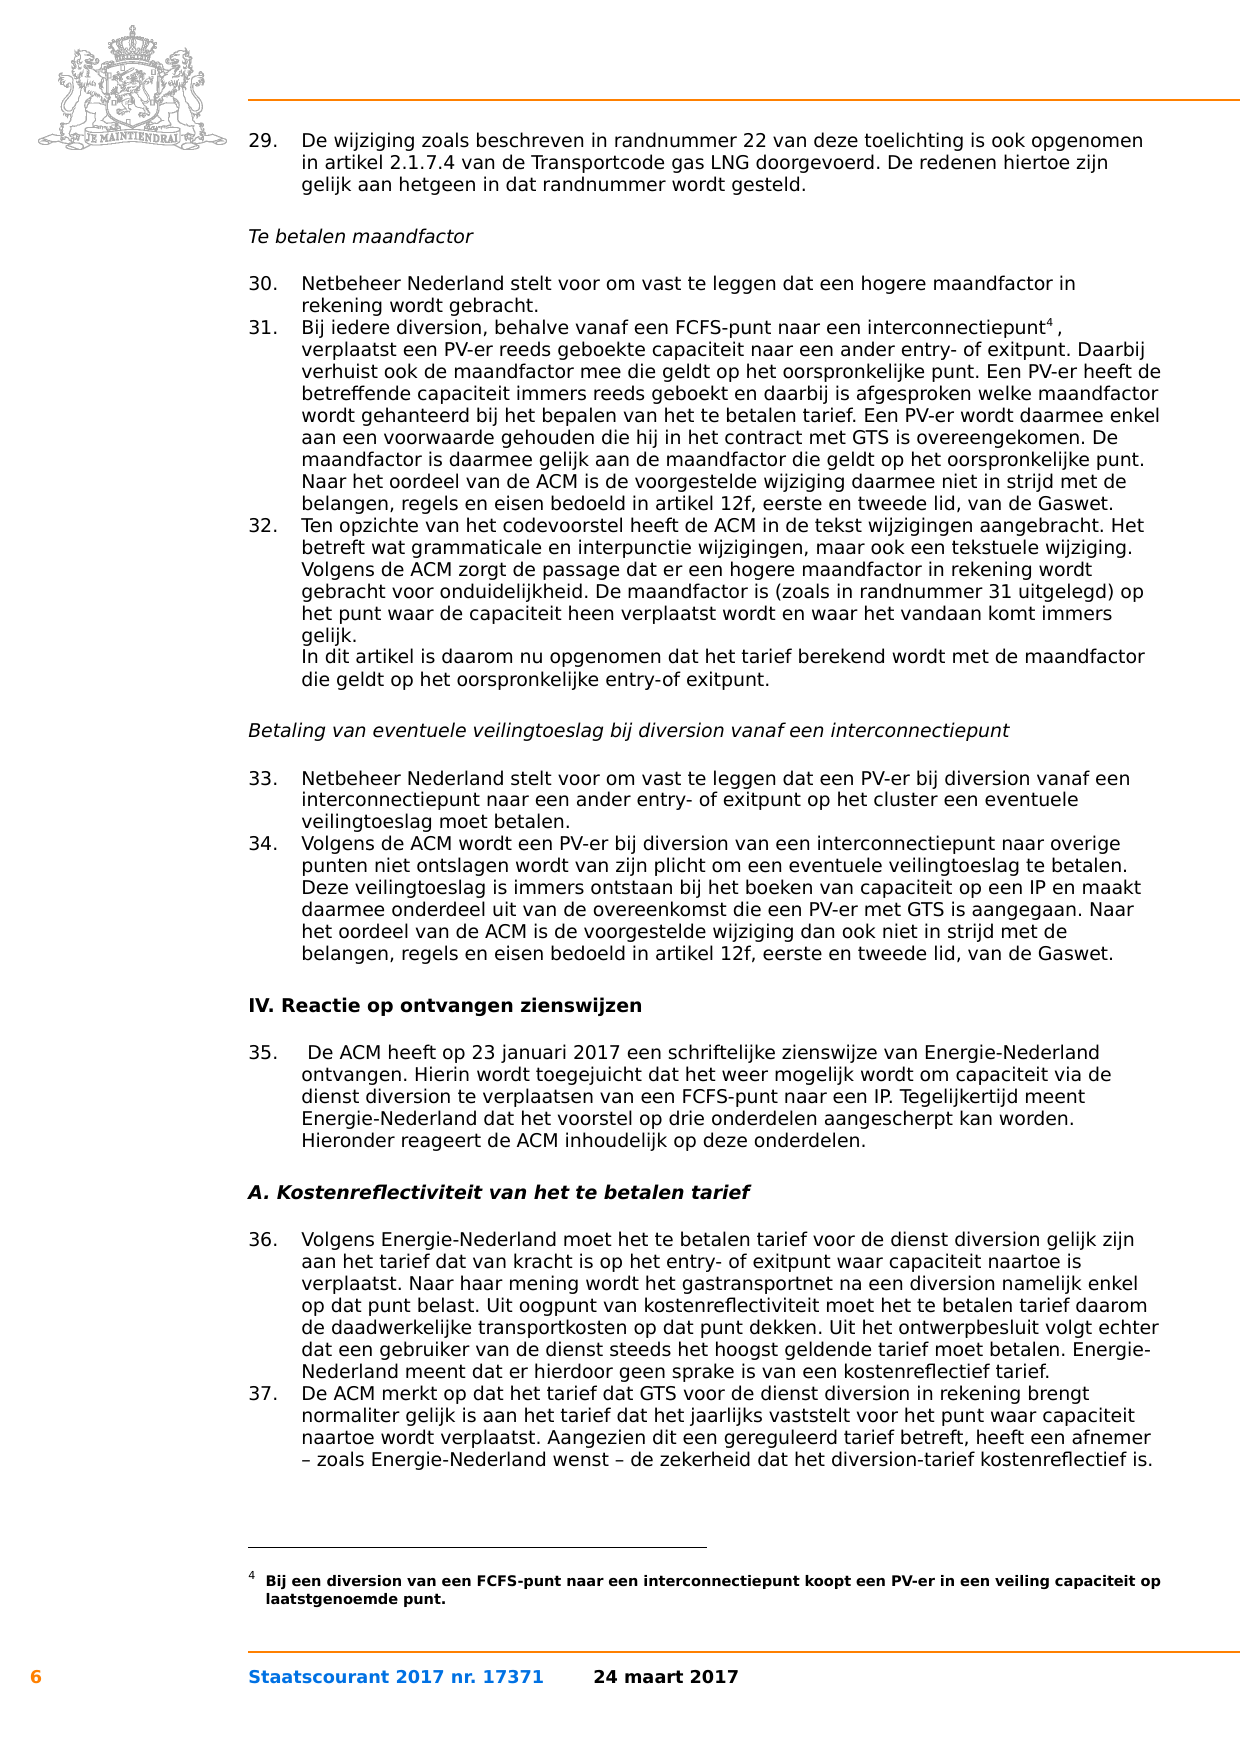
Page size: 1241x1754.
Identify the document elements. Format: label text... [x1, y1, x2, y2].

text In dit artikel is daarom nu opgenomen dat het tarief berekend wordt met de maandfactor die geldt op het oorspronkelijke entry-of exitpunt. [301, 646, 1163, 690]
text 32. Ten opzichte van het codevoorstel heeft de ACM in de tekst wijzigingen aangebracht. Het betreft wat grammaticale en interpunctie wijzigingen, maar ook een tekstuele wijziging. Volgens de ACM zorgt de passage dat er een hogere maandfactor in rekening wordt gebracht voor onduidelijkheid. De maandfactor is (zoals in randnummer 31 uitgelegd) op het punt waar de capaciteit heen verplaatst wordt en waar het vandaan komt immers gelijk. [248, 514, 1163, 646]
text Bij een diversion van een FCFS-punt naar een interconnectiepunt koopt een PV-er in een veiling capaciteit op laatstgenoemde punt. [248, 1569, 1163, 1608]
text 36. Volgens Energie-Nederland moet het te betalen tarief voor de dienst diversion gelijk zijn aan het tarief dat van kracht is op het entry- of exitpunt waar capaciteit naartoe is verplaatst. Naar haar mening wordt het gastransportnet na een diversion namelijk enkel op dat punt belast. Uit oogpunt van kostenreflectiviteit moet het te betalen tarief daarom de daadwerkelijke transportkosten op dat punt dekken. Uit het ontwerpbesluit volgt echter dat een gebruiker van de dienst steeds het hoogst geldende tarief moet betalen. Energie-Nederland meent dat er hierdoor geen sprake is van een kostenreflectief tarief. [248, 1229, 1163, 1383]
text 30. Netbeheer Nederland stelt voor om vast te leggen dat een hogere maandfactor in rekening wordt gebracht. [248, 273, 1163, 317]
text 33. Netbeheer Nederland stelt voor om vast te leggen dat een PV-er bij diversion vanaf een interconnectiepunt naar een ander entry- of exitpunt op het cluster een eventuele veilingtoeslag moet betalen. [248, 767, 1163, 833]
subtitle A. Kostenreflectiviteit van het te betalen tarief [248, 1182, 1163, 1204]
text 29. De wijziging zoals beschreven in randnummer 22 van deze toelichting is ook opgenomen in artikel 2.1.7.4 van de Transportcode gas LNG doorgevoerd. De redenen hiertoe zijn gelijk aan hetgeen in dat randnummer wordt gesteld. [248, 130, 1163, 196]
text 31. Bij iedere diversion, behalve vanaf een FCFS-punt naar een interconnectiepunt, verplaatst een PV-er reeds geboekte capaciteit naar een ander entry- of exitpunt. Daarbij verhuist ook de maandfactor mee die geldt op het oorspronkelijke punt. Een PV-er heeft de betreffende capaciteit immers reeds geboekt en daarbij is afgesproken welke maandfactor wordt gehanteerd bij het bepalen van het te betalen tarief. Een PV-er wordt daarmee enkel aan een voorwaarde gehouden die hij in het contract met GTS is overeengekomen. De maandfactor is daarmee gelijk aan de maandfactor die geldt op het oorspronkelijke punt. Naar het oordeel van de ACM is de voorgestelde wijziging daarmee niet in strijd met de belangen, regels en eisen bedoeld in artikel 12f, eerste en tweede lid, van de Gaswet. [248, 317, 1163, 514]
picture [38, 25, 227, 150]
subtitle Betaling van eventuele veilingtoeslag bij diversion vanaf een interconnectiepunt [248, 720, 1163, 742]
text 37. De ACM merkt op dat het tarief dat GTS voor de dienst diversion in rekening brengt normaliter gelijk is aan het tarief dat het jaarlijks vaststelt voor het punt waar capaciteit naartoe wordt verplaatst. Aangezien dit een gereguleerd tarief betreft, heeft een afnemer – zoals Energie-Nederland wenst – de zekerheid dat het diversion-tarief kostenreflectief is. [248, 1383, 1163, 1471]
text 34. Volgens de ACM wordt een PV-er bij diversion van een interconnectiepunt naar overige punten niet ontslagen wordt van zijn plicht om een eventuele veilingtoeslag te betalen. Deze veilingtoeslag is immers ontstaan bij het boeken van capaciteit op een IP en maakt daarmee onderdeel uit van de overeenkomst die een PV-er met GTS is aangegaan. Naar het oordeel van de ACM is de voorgestelde wijziging dan ook niet in strijd met de belangen, regels en eisen bedoeld in artikel 12f, eerste en tweede lid, van de Gaswet. [248, 833, 1163, 965]
subtitle Te betalen maandfactor [248, 226, 1163, 248]
text 35. De ACM heeft op 23 januari 2017 een schriftelijke zienswijze van Energie-Nederland ontvangen. Hierin wordt toegejuicht dat het weer mogelijk wordt om capaciteit via de dienst diversion te verplaatsen van een FCFS-punt naar een IP. Tegelijkertijd meent Energie-Nederland dat het voorstel op drie onderdelen aangescherpt kan worden. Hieronder reageert de ACM inhoudelijk op deze onderdelen. [248, 1042, 1163, 1152]
subtitle IV. Reactie op ontvangen zienswijzen [248, 995, 1163, 1017]
